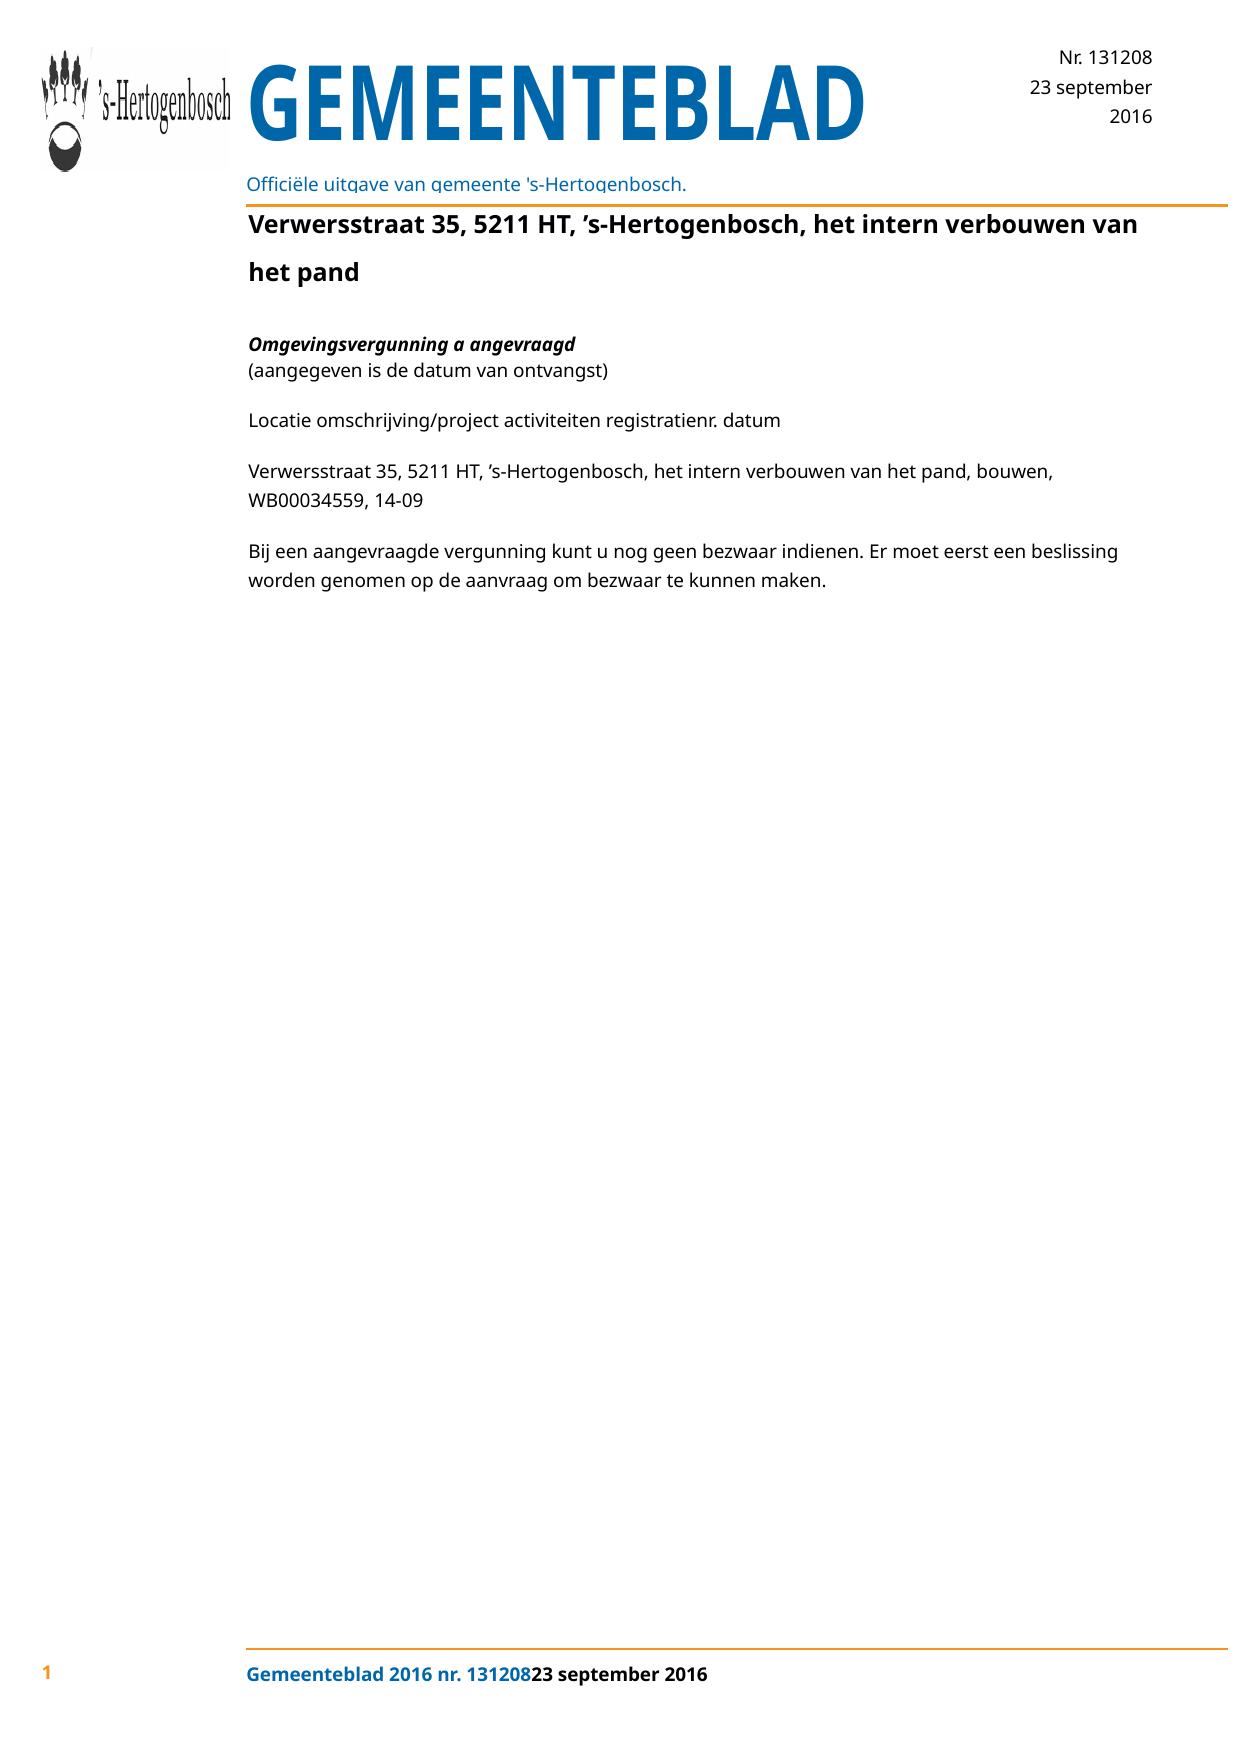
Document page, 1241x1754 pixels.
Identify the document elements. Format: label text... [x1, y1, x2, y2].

text Locatie omschrijving/project activiteiten registratienr. datum [248, 408, 1152, 433]
text Omgevingsvergunning a angevraagd [248, 331, 1152, 357]
text Bij een aangevraagde vergunning kunt u nog geen bezwaar indienen. Er moet eerst een beslissing worden genomen op de aanvraag om bezwaar te kunnen maken. [248, 538, 1152, 593]
picture [41, 47, 231, 172]
text Verwersstraat 35, 5211 HT, ’s-Hertogenbosch, het intern verbouwen van het pand, bouwen, WB00034559, 14-09 [248, 458, 1152, 513]
text (aangegeven is de datum van ontvangst) [248, 357, 1152, 383]
text Verwersstraat 35, 5211 HT, ’s-Hertogenbosch, het intern verbouwen van het pand [248, 207, 1152, 288]
